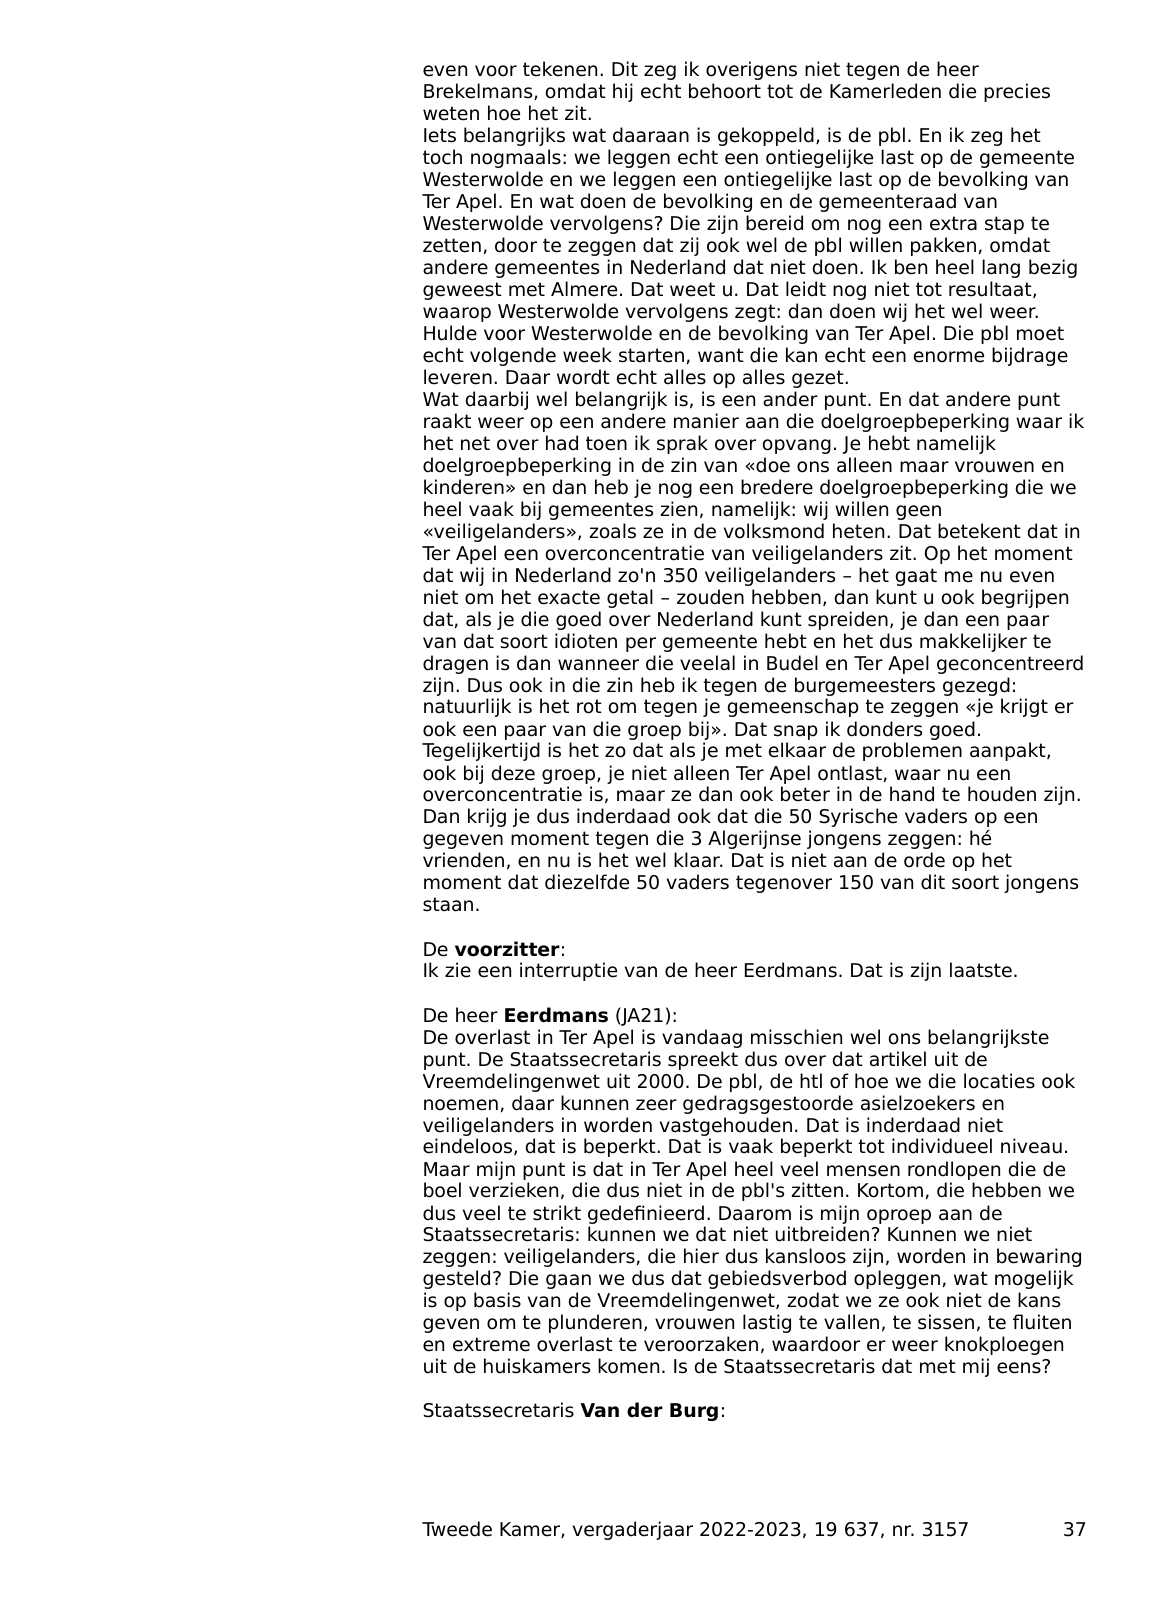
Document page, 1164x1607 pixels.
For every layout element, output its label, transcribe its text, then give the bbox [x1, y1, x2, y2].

text Iets belangrijks wat daaraan is gekoppeld, is de pbl. En ik zeg het toch nogmaals: we leggen echt een ontiegelijke last op de gemeente Westerwolde en we leggen een ontiegelijke last op de bevolking van Ter Apel. En wat doen de bevolking en de gemeenteraad van Westerwolde vervolgens? Die zijn bereid om nog een extra stap te zetten, door te zeggen dat zij ook wel de pbl willen pakken, omdat andere gemeentes in Nederland dat niet doen. Ik ben heel lang bezig geweest met Almere. Dat weet u. Dat leidt nog niet tot resultaat, waarop Westerwolde vervolgens zegt: dan doen wij het wel weer. Hulde voor Westerwolde en de bevolking van Ter Apel. Die pbl moet echt volgende week starten, want die kan echt een enorme bijdrage leveren. Daar wordt echt alles op alles gezet. [422, 125, 1087, 389]
text Wat daarbij wel belangrijk is, is een ander punt. En dat andere punt raakt weer op een andere manier aan die doelgroepbeperking waar ik het net over had toen ik sprak over opvang. Je hebt namelijk doelgroepbeperking in de zin van «doe ons alleen maar vrouwen en kinderen» en dan heb je nog een bredere doelgroepbeperking die we heel vaak bij gemeentes zien, namelijk: wij willen geen «veiligelanders», zoals ze in de volksmond heten. Dat betekent dat in Ter Apel een overconcentratie van veiligelanders zit. Op het moment dat wij in Nederland zo'n 350 veiligelanders – het gaat me nu even niet om het exacte getal – zouden hebben, dan kunt u ook begrijpen dat, als je die goed over Nederland kunt spreiden, je dan een paar van dat soort idioten per gemeente hebt en het dus makkelijker te dragen is dan wanneer die veelal in Budel en Ter Apel geconcentreerd zijn. Dus ook in die zin heb ik tegen de burgemeesters gezegd: natuurlijk is het rot om tegen je gemeenschap te zeggen «je krijgt er ook een paar van die groep bij». Dat snap ik donders goed. Tegelijkertijd is het zo dat als je met elkaar de problemen aanpakt, ook bij deze groep, je niet alleen Ter Apel ontlast, waar nu een overconcentratie is, maar ze dan ook beter in de hand te houden zijn. Dan krijg je dus inderdaad ook dat die 50 Syrische vaders op een gegeven moment tegen die 3 Algerijnse jongens zeggen: hé vrienden, en nu is het wel klaar. Dat is niet aan de orde op het moment dat diezelfde 50 vaders tegenover 150 van dit soort jongens staan. [422, 389, 1087, 916]
text Staatssecretaris Van der Burg: [422, 1400, 1087, 1422]
text Ik zie een interruptie van de heer Eerdmans. Dat is zijn laatste. [422, 960, 1087, 982]
text even voor tekenen. Dit zeg ik overigens niet tegen de heer Brekelmans, omdat hij echt behoort tot de Kamerleden die precies weten hoe het zit. [422, 59, 1087, 125]
text De voorzitter: [422, 938, 1087, 960]
text De heer Eerdmans (JA21): [422, 1004, 1087, 1027]
text De overlast in Ter Apel is vandaag misschien wel ons belangrijkste punt. De Staatssecretaris spreekt dus over dat artikel uit de Vreemdelingenwet uit 2000. De pbl, de htl of hoe we die locaties ook noemen, daar kunnen zeer gedragsgestoorde asielzoekers en veiligelanders in worden vastgehouden. Dat is inderdaad niet eindeloos, dat is beperkt. Dat is vaak beperkt tot individueel niveau. Maar mijn punt is dat in Ter Apel heel veel mensen rondlopen die de boel verzieken, die dus niet in de pbl's zitten. Kortom, die hebben we dus veel te strikt gedefinieerd. Daarom is mijn oproep aan de Staatssecretaris: kunnen we dat niet uitbreiden? Kunnen we niet zeggen: veiligelanders, die hier dus kansloos zijn, worden in bewaring gesteld? Die gaan we dus dat gebiedsverbod opleggen, wat mogelijk is op basis van de Vreemdelingenwet, zodat we ze ook niet de kans geven om te plunderen, vrouwen lastig te vallen, te sissen, te fluiten en extreme overlast te veroorzaken, waardoor er weer knokploegen uit de huiskamers komen. Is de Staatssecretaris dat met mij eens? [422, 1027, 1087, 1378]
